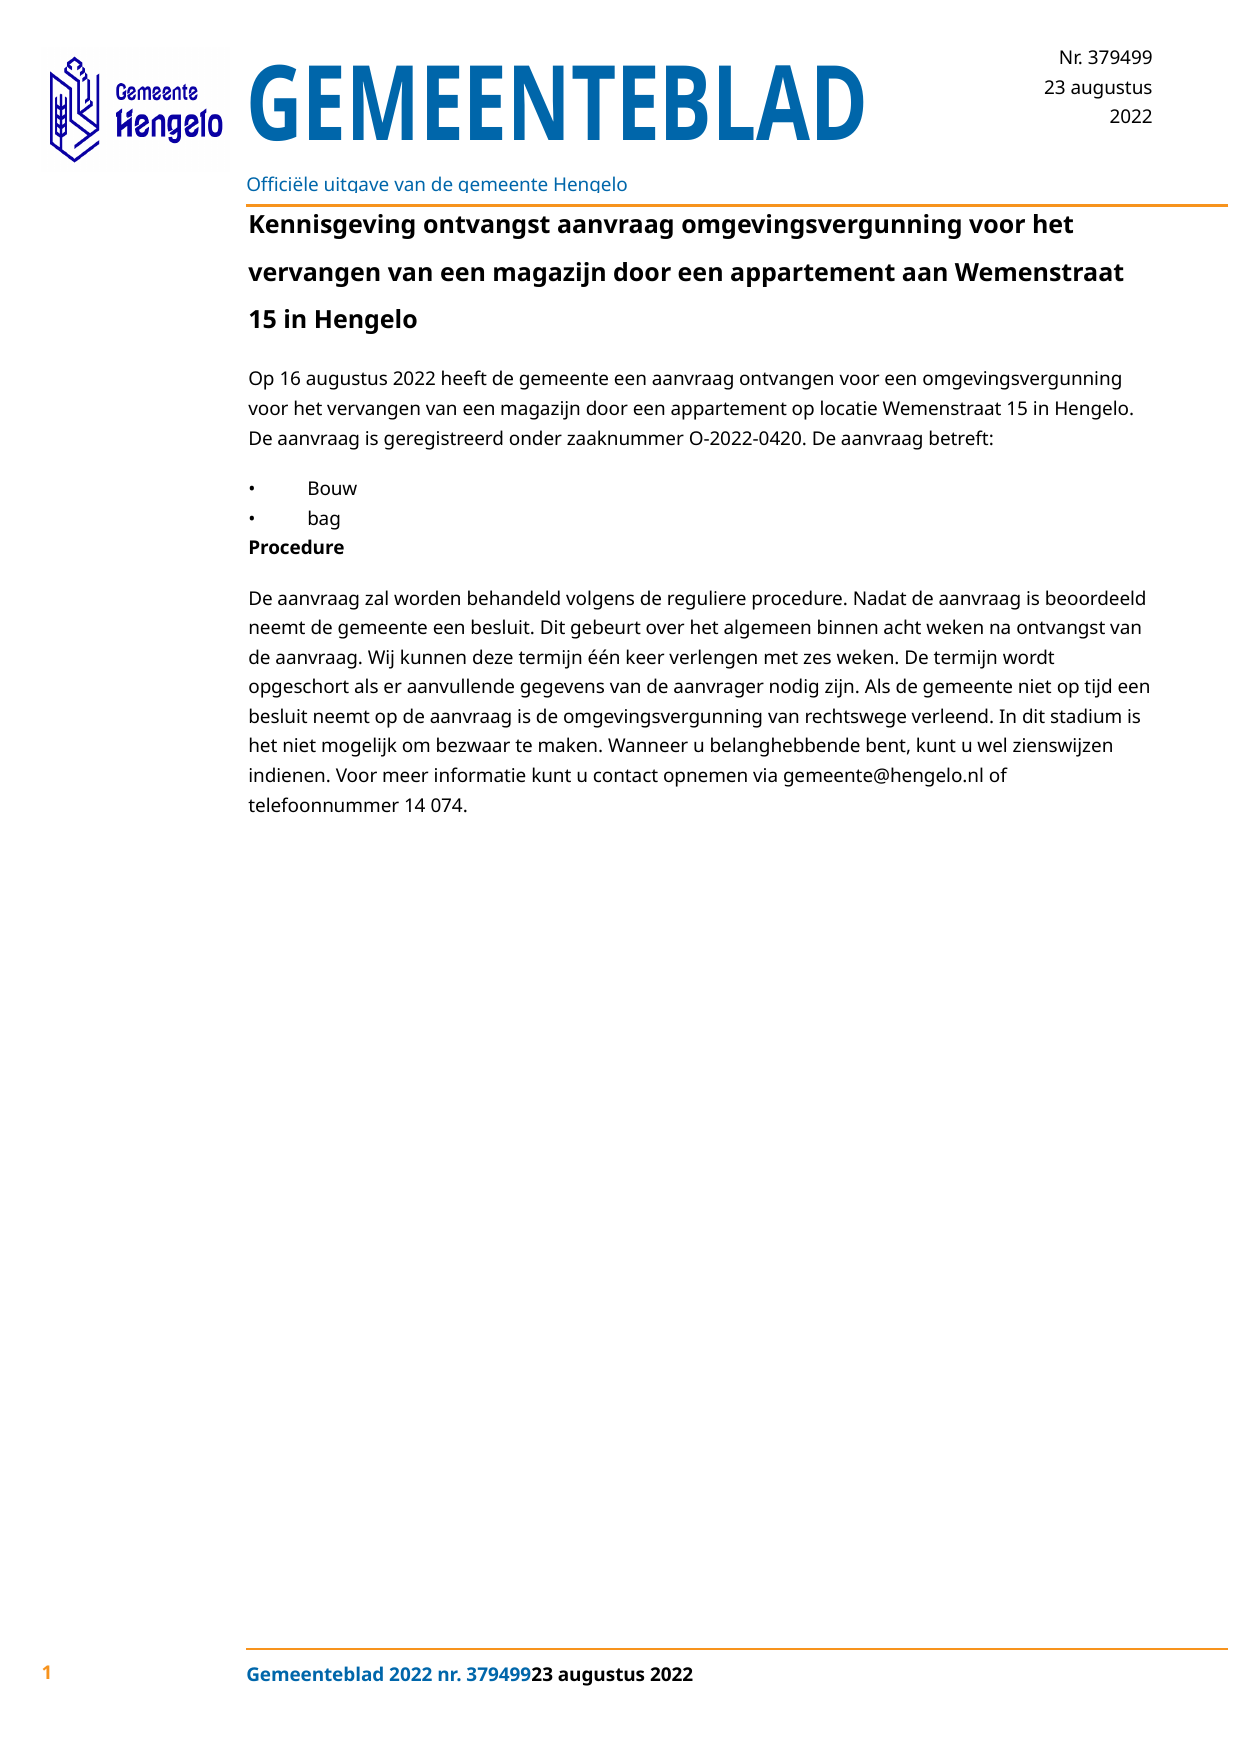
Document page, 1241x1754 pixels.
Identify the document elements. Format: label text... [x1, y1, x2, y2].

list Bouw [248, 475, 1152, 501]
text Op 16 augustus 2022 heeft de gemeente een aanvraag ontvangen voor een omgevingsvergunning voor het vervangen van een magazijn door een appartement op locatie Wemenstraat 15 in Hengelo. De aanvraag is geregistreerd onder zaaknummer O-2022-0420. De aanvraag betreft: [248, 366, 1152, 450]
picture [41, 47, 231, 172]
text De aanvraag zal worden behandeld volgens de reguliere procedure. Nadat de aanvraag is beoordeeld neemt de gemeente een besluit. Dit gebeurt over het algemeen binnen acht weken na ontvangst van de aanvraag. Wij kunnen deze termijn één keer verlengen met zes weken. De termijn wordt opgeschort als er aanvullende gegevens van de aanvrager nodig zijn. Als de gemeente niet op tijd een besluit neemt op de aanvraag is de omgevingsvergunning van rechtswege verleend. In dit stadium is het niet mogelijk om bezwaar te maken. Wanneer u belanghebbende bent, kunt u wel zienswijzen indienen. Voor meer informatie kunt u contact opnemen via gemeente@hengelo.nl of telefoonnummer 14 074. [248, 585, 1152, 817]
text Kennisgeving ontvangst aanvraag omgevingsvergunning voor het vervangen van een magazijn door een appartement aan Wemenstraat 15 in Hengelo [248, 207, 1152, 336]
list bag [248, 505, 1152, 530]
text Procedure [248, 534, 1152, 560]
